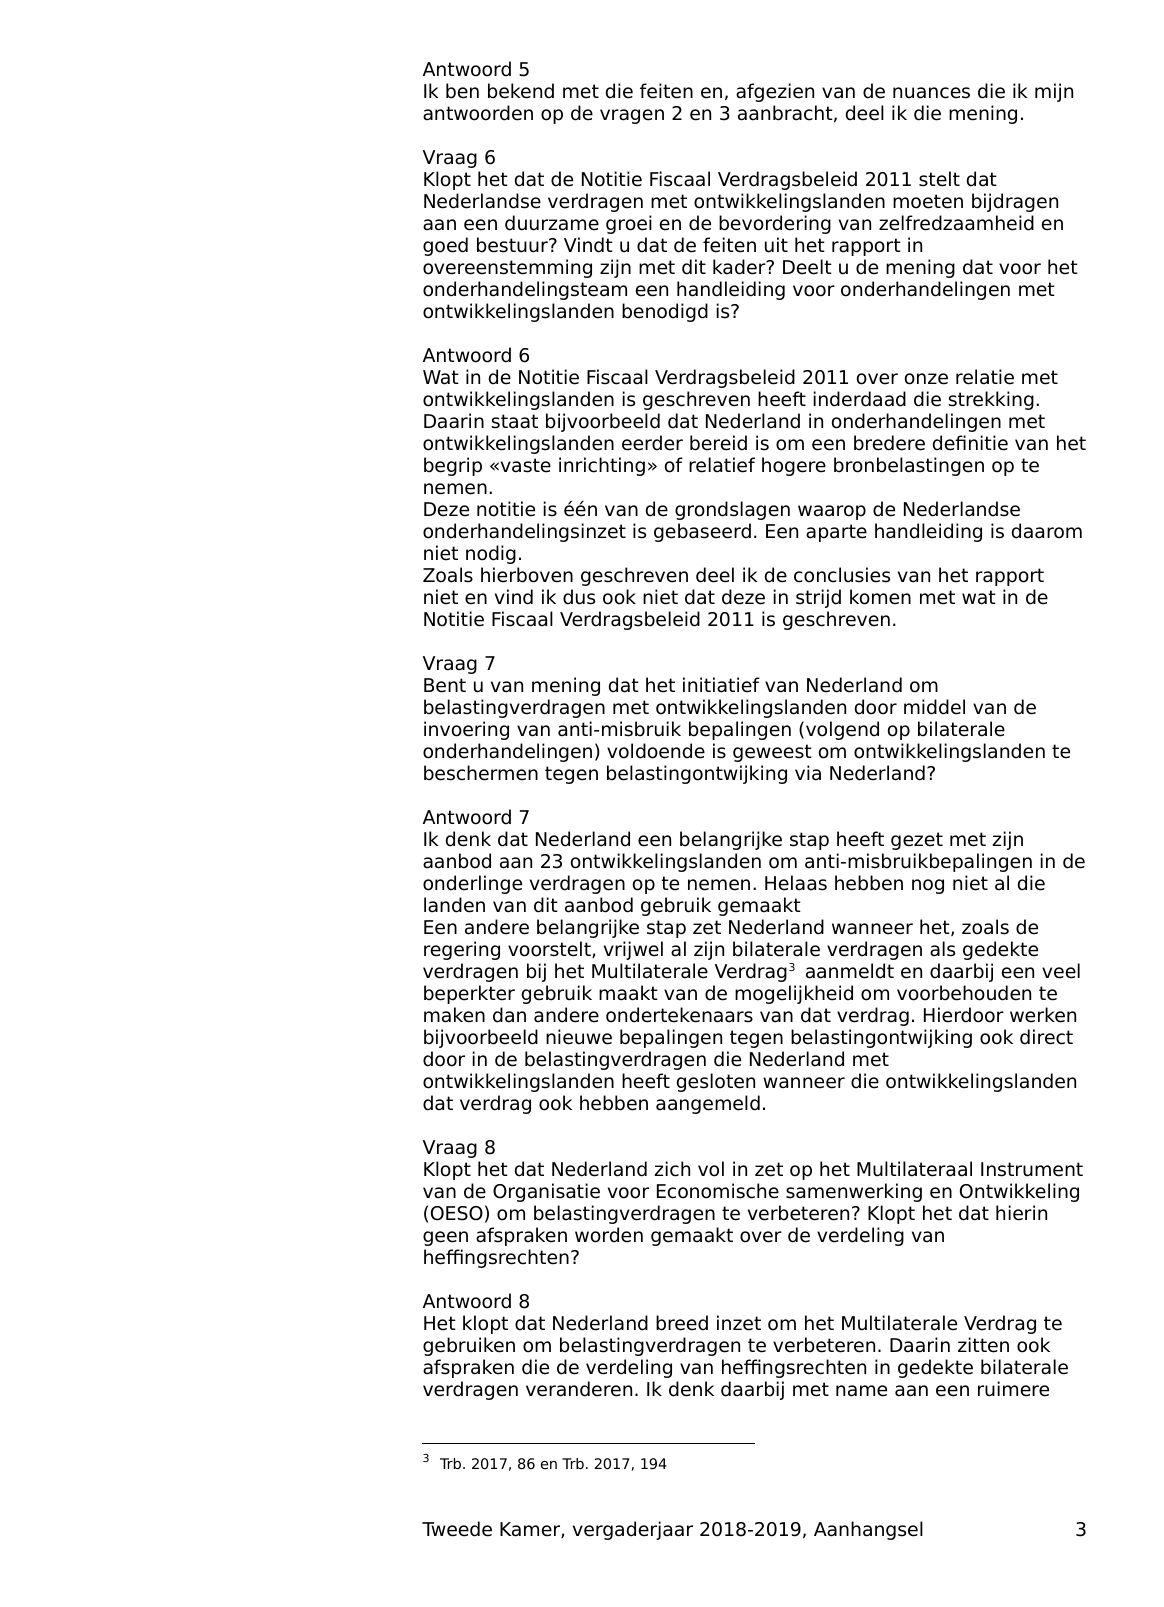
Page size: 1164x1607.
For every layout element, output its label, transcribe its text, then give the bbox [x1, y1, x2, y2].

text Ik ben bekend met die feiten en, afgezien van de nuances die ik mijn antwoorden op de vragen 2 en 3 aanbracht, deel ik die mening. [422, 81, 1087, 125]
text Deze notitie is één van de grondslagen waarop de Nederlandse onderhandelingsinzet is gebaseerd. Een aparte handleiding is daarom niet nodig. [422, 499, 1087, 565]
text Antwoord 8 [422, 1291, 1087, 1313]
text Vraag 8 [422, 1137, 1087, 1159]
text Antwoord 6 [422, 345, 1087, 367]
text Bent u van mening dat het initiatief van Nederland om belastingverdragen met ontwikkelingslanden door middel van de invoering van anti-misbruik bepalingen (volgend op bilaterale onderhandelingen) voldoende is geweest om ontwikkelingslanden te beschermen tegen belastingontwijking via Nederland? [422, 675, 1087, 785]
text Een andere belangrijke stap zet Nederland wanneer het, zoals de regering voorstelt, vrijwel al zijn bilaterale verdragen als gedekte verdragen bij het Multilaterale Verdrag aanmeldt en daarbij een veel beperkter gebruik maakt van de mogelijkheid om voorbehouden te maken dan andere ondertekenaars van dat verdrag. Hierdoor werken bijvoorbeeld nieuwe bepalingen tegen belastingontwijking ook direct door in de belastingverdragen die Nederland met ontwikkelingslanden heeft gesloten wanneer die ontwikkelingslanden dat verdrag ook hebben aangemeld. [422, 917, 1087, 1115]
text Klopt het dat Nederland zich vol in zet op het Multilateraal Instrument van de Organisatie voor Economische samenwerking en Ontwikkeling (OESO) om belastingverdragen te verbeteren? Klopt het dat hierin geen afspraken worden gemaakt over de verdeling van heffingsrechten? [422, 1159, 1087, 1269]
text Zoals hierboven geschreven deel ik de conclusies van het rapport niet en vind ik dus ook niet dat deze in strijd komen met wat in de Notitie Fiscaal Verdragsbeleid 2011 is geschreven. [422, 565, 1087, 631]
text Het klopt dat Nederland breed inzet om het Multilaterale Verdrag te gebruiken om belastingverdragen te verbeteren. Daarin zitten ook afspraken die de verdeling van heffingsrechten in gedekte bilaterale verdragen veranderen. Ik denk daarbij met name aan een ruimere [422, 1313, 1087, 1401]
text Trb. 2017, 86 en Trb. 2017, 194 [422, 1452, 1087, 1474]
text Ik denk dat Nederland een belangrijke stap heeft gezet met zijn aanbod aan 23 ontwikkelingslanden om anti-misbruikbepalingen in de onderlinge verdragen op te nemen. Helaas hebben nog niet al die landen van dit aanbod gebruik gemaakt [422, 829, 1087, 917]
text Wat in de Notitie Fiscaal Verdragsbeleid 2011 over onze relatie met ontwikkelingslanden is geschreven heeft inderdaad die strekking. Daarin staat bijvoorbeeld dat Nederland in onderhandelingen met ontwikkelingslanden eerder bereid is om een bredere definitie van het begrip «vaste inrichting» of relatief hogere bronbelastingen op te nemen. [422, 367, 1087, 499]
text Antwoord 7 [422, 807, 1087, 829]
text Antwoord 5 [422, 59, 1087, 81]
text Vraag 7 [422, 653, 1087, 675]
text Klopt het dat de Notitie Fiscaal Verdragsbeleid 2011 stelt dat Nederlandse verdragen met ontwikkelingslanden moeten bijdragen aan een duurzame groei en de bevordering van zelfredzaamheid en goed bestuur? Vindt u dat de feiten uit het rapport in overeenstemming zijn met dit kader? Deelt u de mening dat voor het onderhandelingsteam een handleiding voor onderhandelingen met ontwikkelingslanden benodigd is? [422, 169, 1087, 323]
text Vraag 6 [422, 147, 1087, 169]
